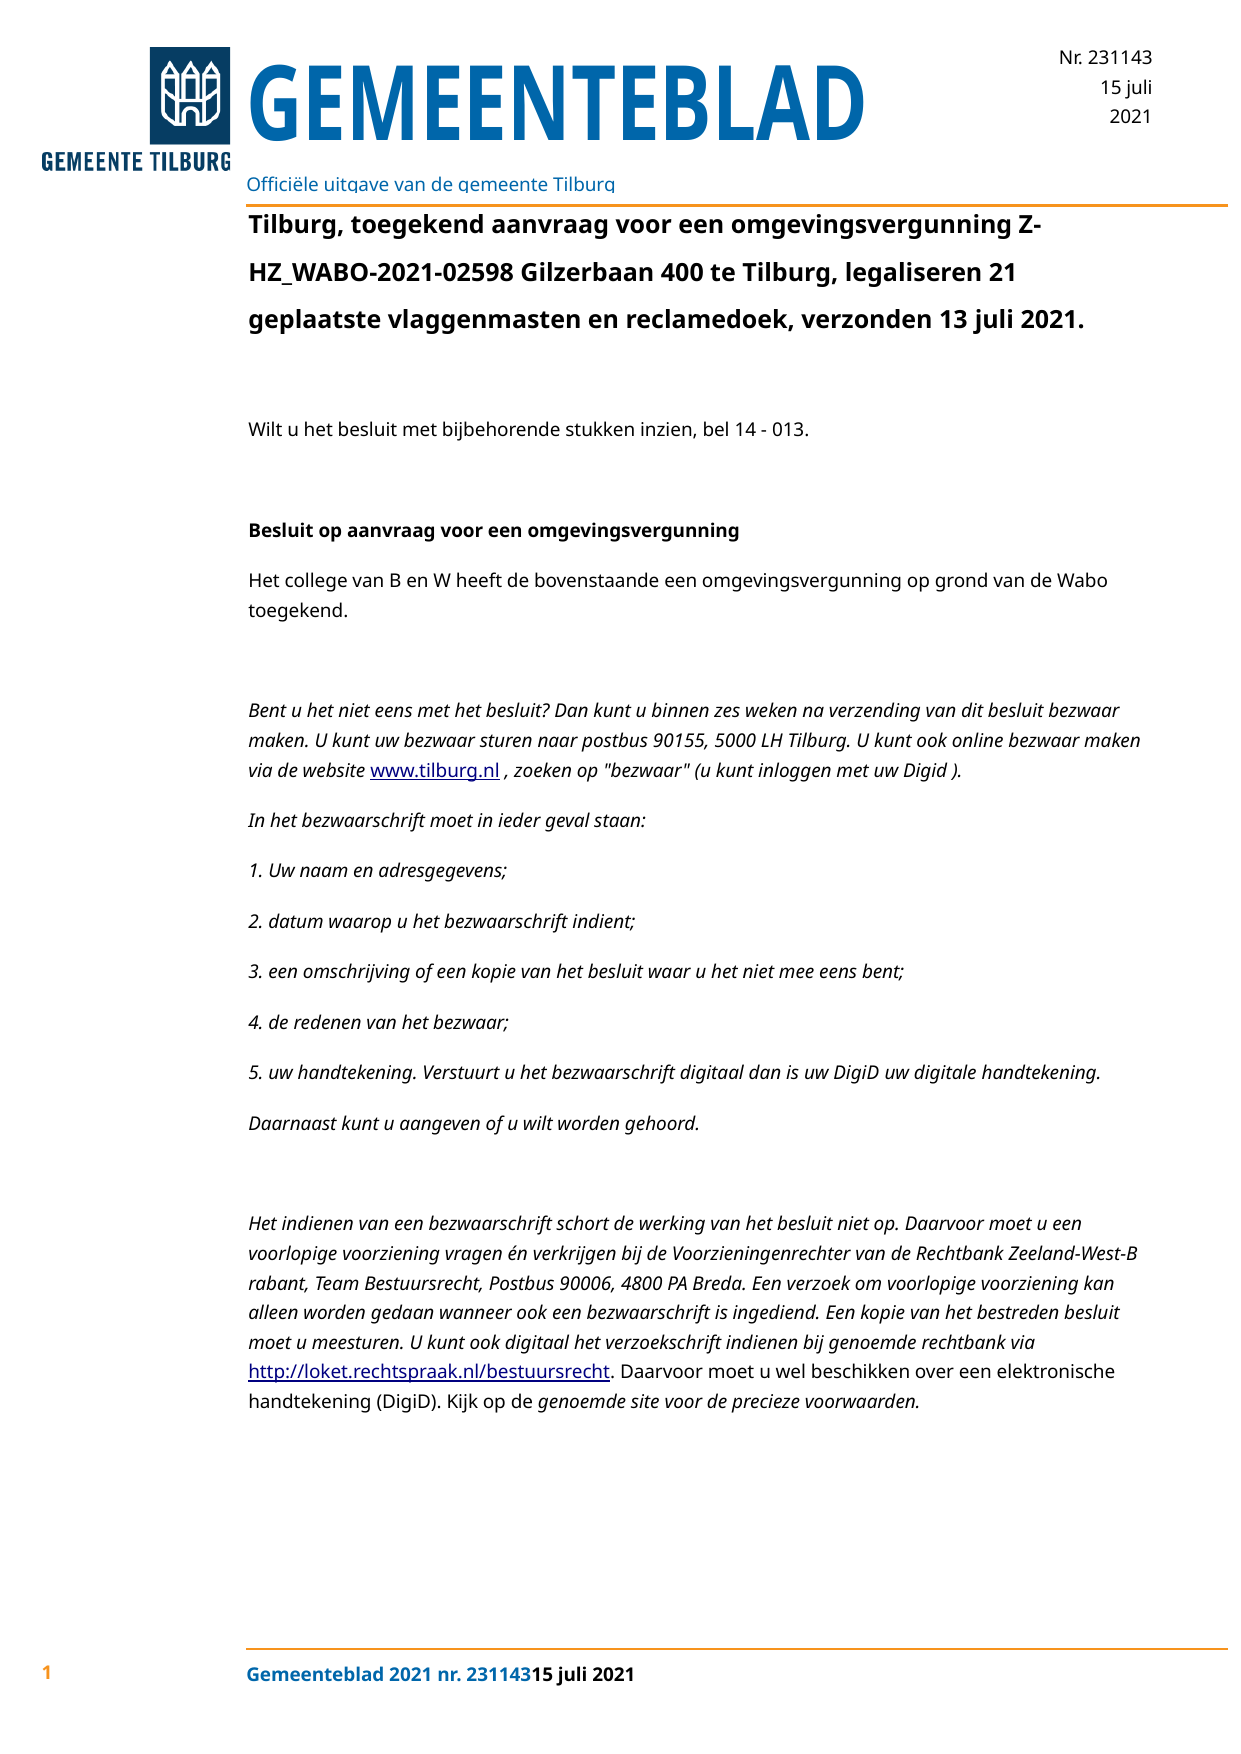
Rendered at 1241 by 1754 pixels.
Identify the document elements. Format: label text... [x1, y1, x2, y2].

text Het indienen van een bezwaarschrift schort de werking van het besluit niet op. Daarvoor moet u een voorlopige voorziening vragen én verkrijgen bij de Voorzieningenrechter van de Rechtbank Zeeland-West-B rabant, Team Bestuursrecht, Postbus 90006, 4800 PA Breda. Een verzoek om voorlopige voorziening kan alleen worden gedaan wanneer ook een bezwaarschrift is ingediend. Een kopie van het bestreden besluit moet u meesturen. U kunt ook digitaal het verzoekschrift indienen bij genoemde rechtbank via http://loket.rechtspraak.nl/bestuursrecht. Daarvoor moet u wel beschikken over een elektronische handtekening (DigiD). Kijk op de genoemde site voor de precieze voorwaarden. [248, 1211, 1152, 1414]
text 3. een omschrijving of een kopie van het besluit waar u het niet mee eens bent; [248, 958, 1152, 984]
text Besluit op aanvraag voor een omgevingsvergunning [248, 517, 1152, 542]
text Bent u het niet eens met het besluit? Dan kunt u binnen zes weken na verzending van dit besluit bezwaar maken. U kunt uw bezwaar sturen naar postbus 90155, 5000 LH Tilburg. U kunt ook online bezwaar maken via de website www.tilburg.nl , zoeken op "bezwaar" (u kunt inloggen met uw Digid ). [248, 698, 1152, 782]
text Tilburg, toegekend aanvraag voor een omgevingsvergunning Z-HZ_WABO-2021-02598 Gilzerbaan 400 te Tilburg, legaliseren 21 geplaatste vlaggenmasten en reclamedoek, verzonden 13 juli 2021. [248, 207, 1152, 336]
text Wilt u het besluit met bijbehorende stukken inzien, bel 14 - 013. [248, 416, 1152, 442]
text Het college van B en W heeft de bovenstaande een omgevingsvergunning op grond van de Wabo toegekend. [248, 567, 1152, 622]
text In het bezwaarschrift moet in ieder geval staan: [248, 807, 1152, 833]
text 2. datum waarop u het bezwaarschrift indient; [248, 908, 1152, 934]
text 4. de redenen van het bezwaar; [248, 1009, 1152, 1034]
picture [41, 47, 231, 172]
text 1. Uw naam en adresgegevens; [248, 858, 1152, 883]
text 5. uw handtekening. Verstuurt u het bezwaarschrift digitaal dan is uw DigiD uw digitale handtekening. [248, 1059, 1152, 1085]
text Daarnaast kunt u aangeven of u wilt worden gehoord. [248, 1110, 1152, 1135]
